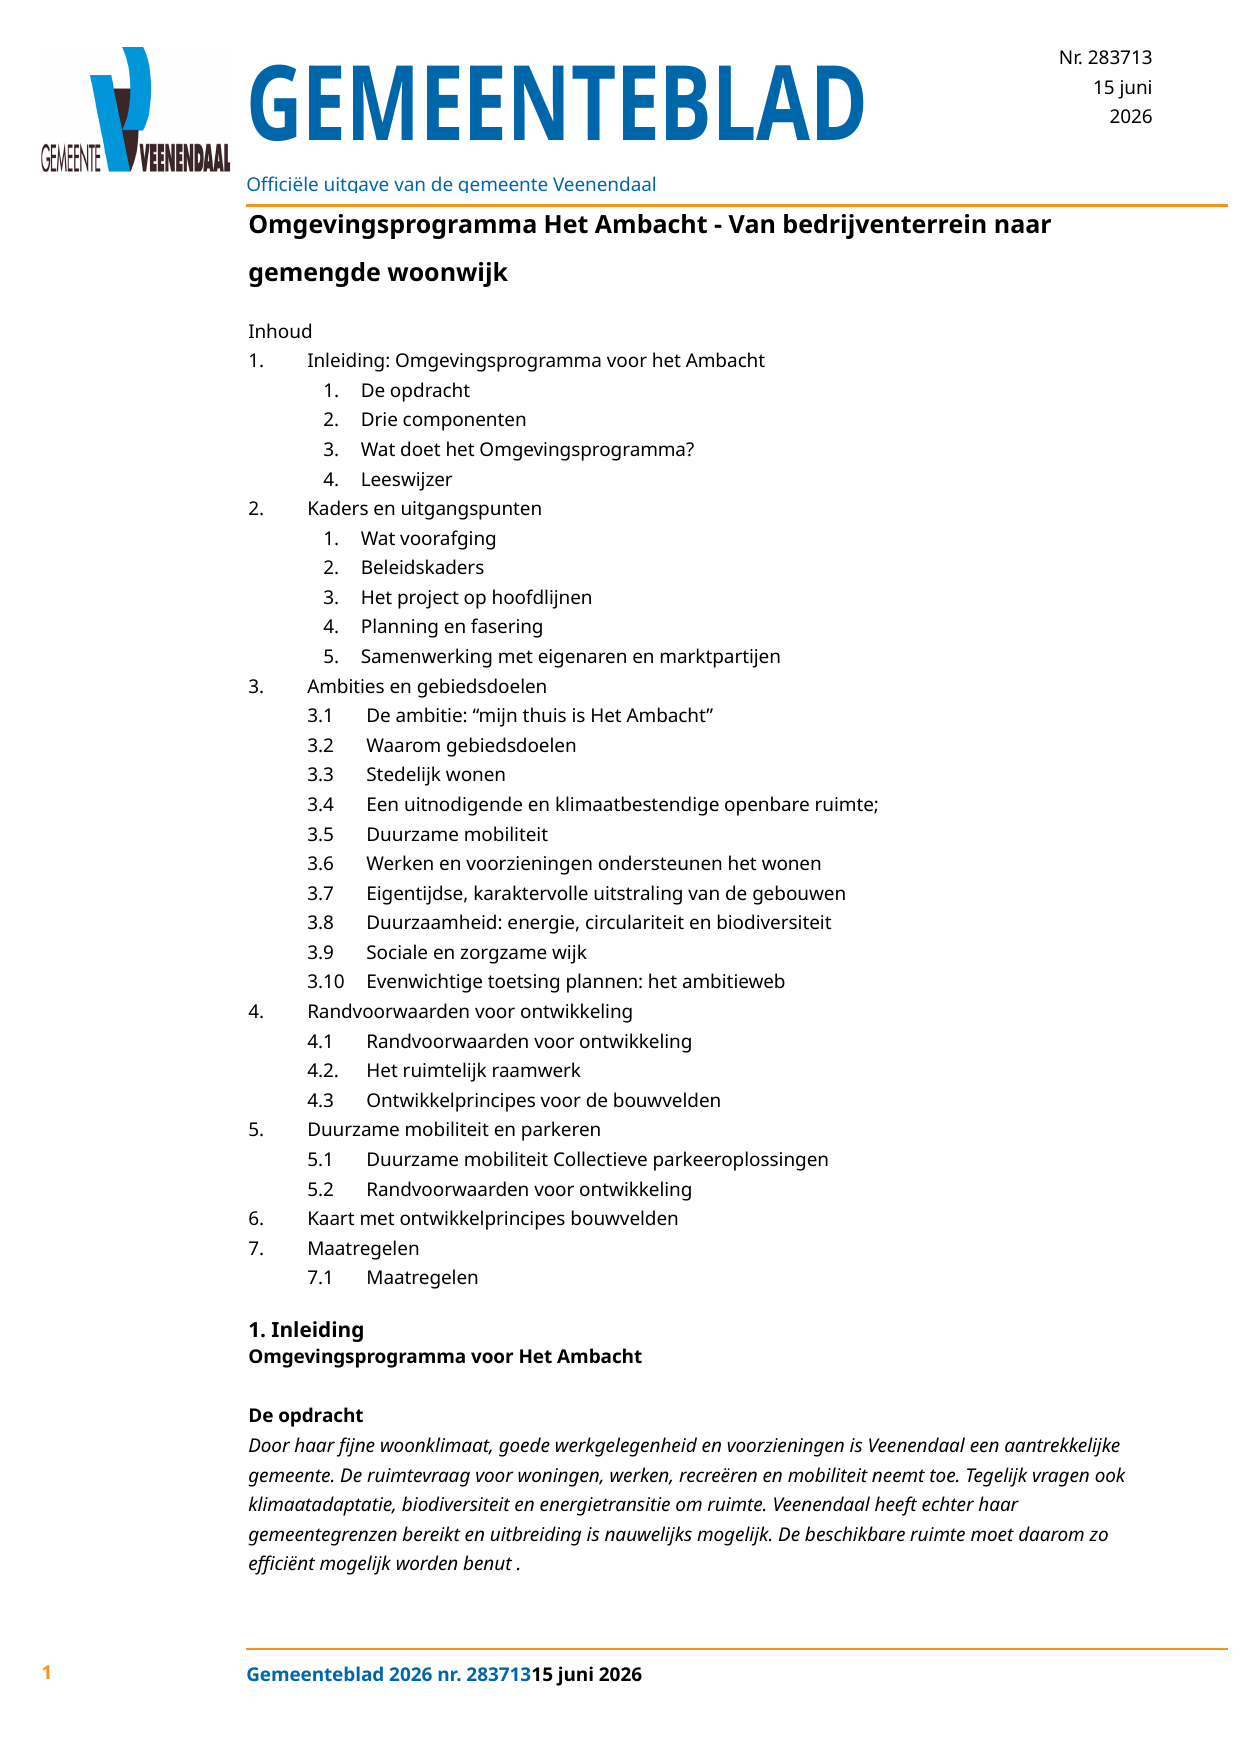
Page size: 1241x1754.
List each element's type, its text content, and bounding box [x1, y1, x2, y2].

list Werken en voorzieningen ondersteunen het wonen [307, 850, 1152, 876]
text De opdracht [248, 1403, 1152, 1428]
list Duurzame mobiliteit [307, 821, 1152, 847]
text Omgevingsprogramma voor Het Ambacht [248, 1343, 1152, 1369]
list Maatregelen [307, 1264, 1152, 1290]
list Een uitnodigende en klimaatbestendige openbare ruimte; [307, 791, 1152, 817]
list Drie componenten [323, 407, 1152, 432]
list Samenwerking met eigenaren en marktpartijen [323, 643, 1152, 669]
text Omgevingsprogramma Het Ambacht - Van bedrijventerrein naar gemengde woonwijk [248, 207, 1152, 288]
list Stedelijk wonen [307, 762, 1152, 787]
list Duurzaamheid: energie, circulariteit en biodiversiteit [307, 909, 1152, 935]
list De ambitie: “mijn thuis is Het Ambacht” [307, 702, 1152, 728]
list Randvoorwaarden voor ontwikkeling [307, 1028, 1152, 1054]
picture [41, 47, 130, 172]
list Wat voorafging [323, 525, 1152, 551]
list Randvoorwaarden voor ontwikkeling [248, 998, 1152, 1024]
text Door haar fijne woonklimaat, goede werkgelegenheid en voorzieningen is Veenendaal een aantrekkelijke gemeente. De ruimtevraag voor woningen, werken, recreëren en mobiliteit neemt toe. Tegelijk vragen ook klimaatadaptatie, biodiversiteit en energietransitie om ruimte. Veenendaal heeft echter haar gemeentegrenzen bereikt en uitbreiding is nauwelijks mogelijk. De beschikbare ruimte moet daarom zo efficiënt mogelijk worden benut . [248, 1432, 1152, 1576]
list Leeswijzer [323, 466, 1152, 492]
list Ontwikkelprincipes voor de bouwvelden [307, 1087, 1152, 1113]
list Ambities en gebiedsdoelen [248, 673, 1152, 699]
list Duurzame mobiliteit en parkeren [248, 1117, 1152, 1142]
text Inhoud [248, 318, 1152, 344]
list Evenwichtige toetsing plannen: het ambitieweb [307, 969, 1152, 994]
list De opdracht [323, 377, 1152, 403]
list Maatregelen [248, 1235, 1152, 1261]
list Het project op hoofdlijnen [323, 584, 1152, 610]
list Eigentijdse, karaktervolle uitstraling van de gebouwen [307, 880, 1152, 906]
list Kaders en uitgangspunten [248, 495, 1152, 521]
list Sociale en zorgzame wijk [307, 939, 1152, 965]
list Duurzame mobiliteit Collectieve parkeeroplossingen [307, 1146, 1152, 1172]
list Inleiding: Omgevingsprogramma voor het Ambacht [248, 347, 1152, 373]
list Waarom gebiedsdoelen [307, 732, 1152, 758]
list Kaart met ontwikkelprincipes bouwvelden [248, 1205, 1152, 1231]
list Planning en fasering [323, 614, 1152, 639]
text 1. Inleiding [248, 1315, 1152, 1343]
list Randvoorwaarden voor ontwikkeling [307, 1176, 1152, 1202]
picture [123, 47, 231, 172]
list Beleidskaders [323, 554, 1152, 580]
list Wat doet het Omgevingsprogramma? [323, 436, 1152, 462]
list Het ruimtelijk raamwerk [307, 1057, 1152, 1083]
